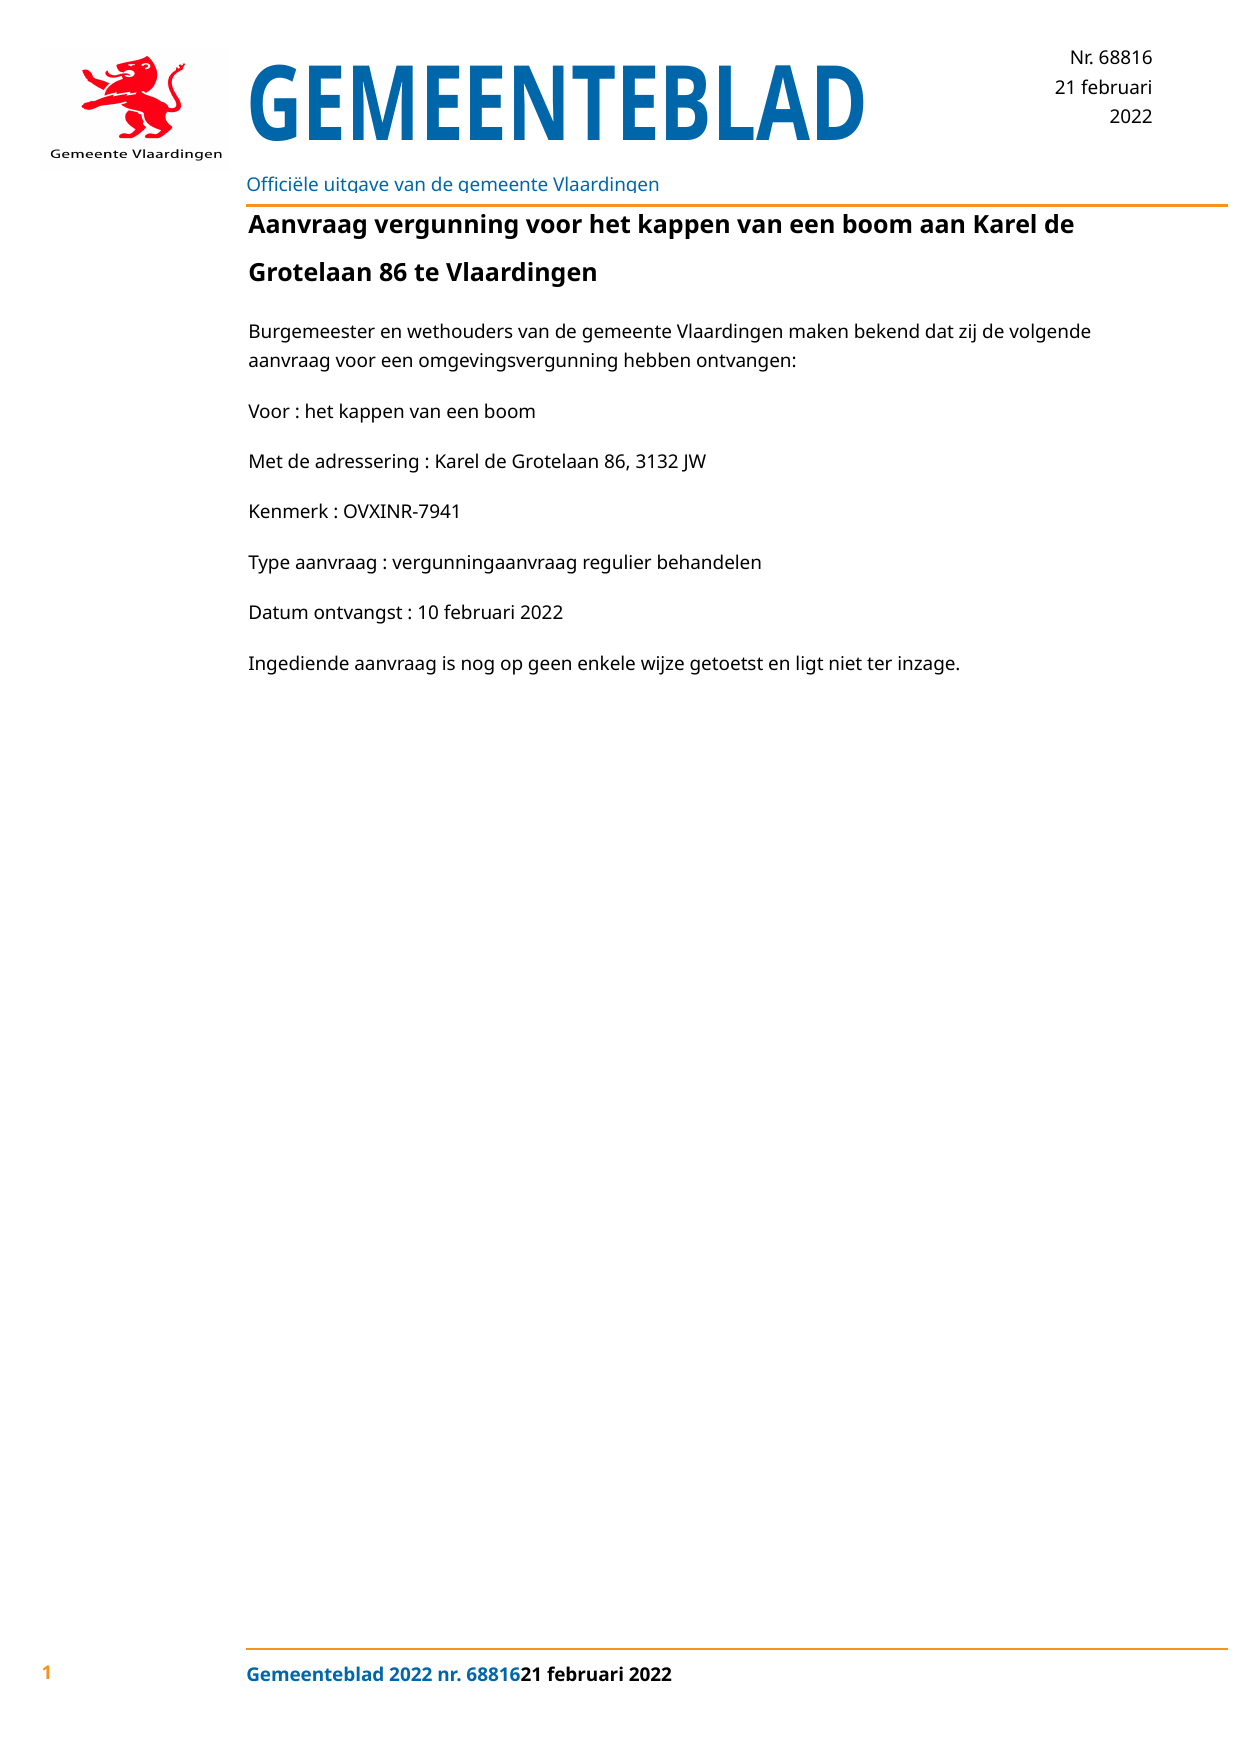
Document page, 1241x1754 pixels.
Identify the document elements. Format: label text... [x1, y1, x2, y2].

text Ingediende aanvraag is nog op geen enkele wijze getoetst en ligt niet ter inzage. [248, 650, 1152, 676]
text Datum ontvangst : 10 februari 2022 [248, 599, 1152, 625]
text Burgemeester en wethouders van de gemeente Vlaardingen maken bekend dat zij de volgende aanvraag voor een omgevingsvergunning hebben ontvangen: [248, 318, 1152, 373]
text Met de adressering : Karel de Grotelaan 86, 3132 JW [248, 448, 1152, 474]
text Aanvraag vergunning voor het kappen van een boom aan Karel de Grotelaan 86 te Vlaardingen [248, 207, 1152, 288]
picture [41, 47, 231, 172]
text Kenmerk : OVXINR-7941 [248, 499, 1152, 524]
text Voor : het kappen van een boom [248, 398, 1152, 424]
text Type aanvraag : vergunningaanvraag regulier behandelen [248, 549, 1152, 575]
